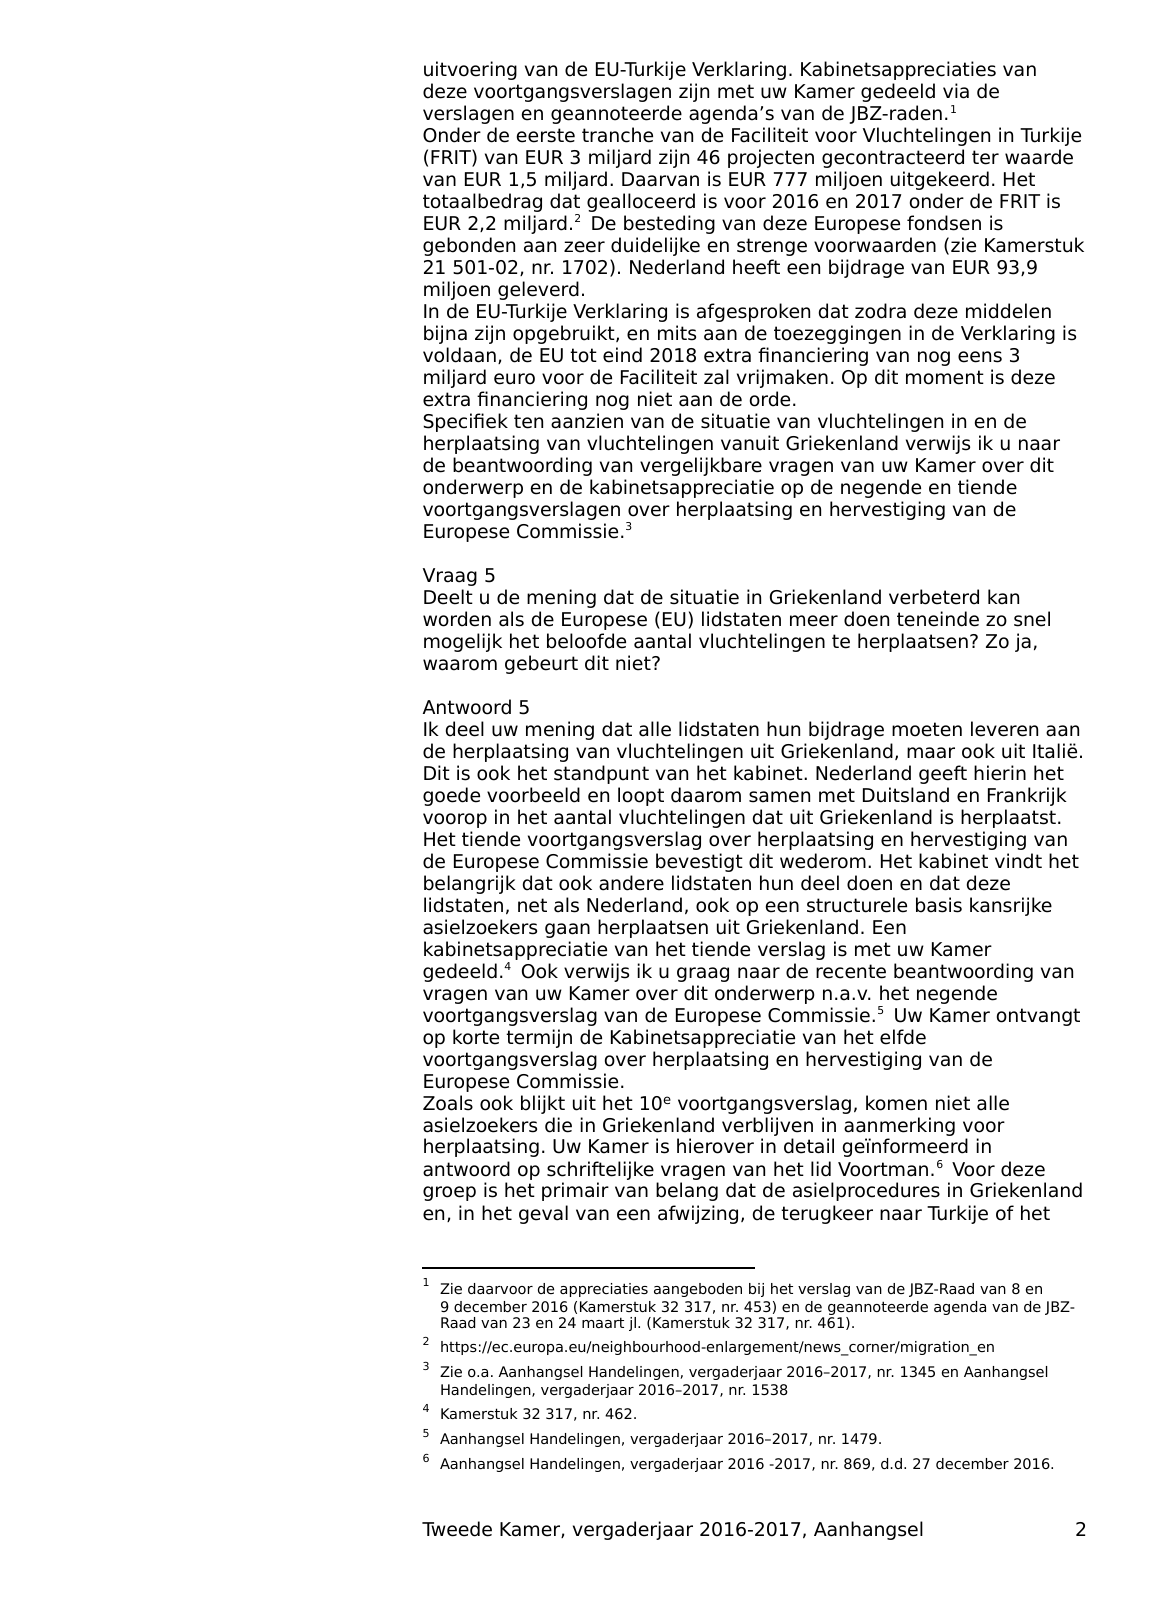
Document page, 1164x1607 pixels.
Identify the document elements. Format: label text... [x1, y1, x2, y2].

text Zie o.a. Aanhangsel Handelingen, vergaderjaar 2016–2017, nr. 1345 en Aanhangsel Handelingen, vergaderjaar 2016–2017, nr. 1538 [422, 1360, 1087, 1399]
text Antwoord 5 [422, 697, 1087, 719]
text Zie daarvoor de appreciaties aangeboden bij het verslag van de JBZ-Raad van 8 en 9 december 2016 (Kamerstuk 32 317, nr. 453) en de geannoteerde agenda van de JBZ-Raad van 23 en 24 maart jl. (Kamerstuk 32 317, nr. 461). [422, 1277, 1087, 1332]
text Zoals ook blijkt uit het 10e voortgangsverslag, komen niet alle asielzoekers die in Griekenland verblijven in aanmerking voor herplaatsing. Uw Kamer is hierover in detail geïnformeerd in antwoord op schriftelijke vragen van het lid Voortman. Voor deze groep is het primair van belang dat de asielprocedures in Griekenland en, in het geval van een afwijzing, de terugkeer naar Turkije of het [422, 1092, 1087, 1224]
text uitvoering van de EU-Turkije Verklaring. Kabinetsappreciaties van deze voortgangsverslagen zijn met uw Kamer gedeeld via de verslagen en geannoteerde agenda’s van de JBZ-raden. [422, 59, 1087, 125]
text Deelt u de mening dat de situatie in Griekenland verbeterd kan worden als de Europese (EU) lidstaten meer doen teneinde zo snel mogelijk het beloofde aantal vluchtelingen te herplaatsen? Zo ja, waarom gebeurt dit niet? [422, 587, 1087, 675]
text Specifiek ten aanzien van de situatie van vluchtelingen in en de herplaatsing van vluchtelingen vanuit Griekenland verwijs ik u naar de beantwoording van vergelijkbare vragen van uw Kamer over dit onderwerp en de kabinetsappreciatie op de negende en tiende voortgangsverslagen over herplaatsing en hervestiging van de Europese Commissie. [422, 411, 1087, 543]
text In de EU-Turkije Verklaring is afgesproken dat zodra deze middelen bijna zijn opgebruikt, en mits aan de toezeggingen in de Verklaring is voldaan, de EU tot eind 2018 extra financiering van nog eens 3 miljard euro voor de Faciliteit zal vrijmaken. Op dit moment is deze extra financiering nog niet aan de orde. [422, 301, 1087, 411]
text https://ec.europa.eu/neighbourhood-enlargement/news_corner/migration_en [422, 1335, 1087, 1357]
text Kamerstuk 32 317, nr. 462. [422, 1402, 1087, 1424]
text Vraag 5 [422, 565, 1087, 587]
text Aanhangsel Handelingen, vergaderjaar 2016 -2017, nr. 869, d.d. 27 december 2016. [422, 1452, 1087, 1474]
text Ik deel uw mening dat alle lidstaten hun bijdrage moeten leveren aan de herplaatsing van vluchtelingen uit Griekenland, maar ook uit Italië. Dit is ook het standpunt van het kabinet. Nederland geeft hierin het goede voorbeeld en loopt daarom samen met Duitsland en Frankrijk voorop in het aantal vluchtelingen dat uit Griekenland is herplaatst. Het tiende voortgangsverslag over herplaatsing en hervestiging van de Europese Commissie bevestigt dit wederom. Het kabinet vindt het belangrijk dat ook andere lidstaten hun deel doen en dat deze lidstaten, net als Nederland, ook op een structurele basis kansrijke asielzoekers gaan herplaatsen uit Griekenland. Een kabinetsappreciatie van het tiende verslag is met uw Kamer gedeeld. Ook verwijs ik u graag naar de recente beantwoording van vragen van uw Kamer over dit onderwerp n.a.v. het negende voortgangsverslag van de Europese Commissie. Uw Kamer ontvangt op korte termijn de Kabinetsappreciatie van het elfde voortgangsverslag over herplaatsing en hervestiging van de Europese Commissie. [422, 719, 1087, 1092]
text Onder de eerste tranche van de Faciliteit voor Vluchtelingen in Turkije (FRIT) van EUR 3 miljard zijn 46 projecten gecontracteerd ter waarde van EUR 1,5 miljard. Daarvan is EUR 777 miljoen uitgekeerd. Het totaalbedrag dat gealloceerd is voor 2016 en 2017 onder de FRIT is EUR 2,2 miljard. De besteding van deze Europese fondsen is gebonden aan zeer duidelijke en strenge voorwaarden (zie Kamerstuk 21 501-02, nr. 1702). Nederland heeft een bijdrage van EUR 93,9 miljoen geleverd. [422, 125, 1087, 301]
text Aanhangsel Handelingen, vergaderjaar 2016–2017, nr. 1479. [422, 1427, 1087, 1449]
